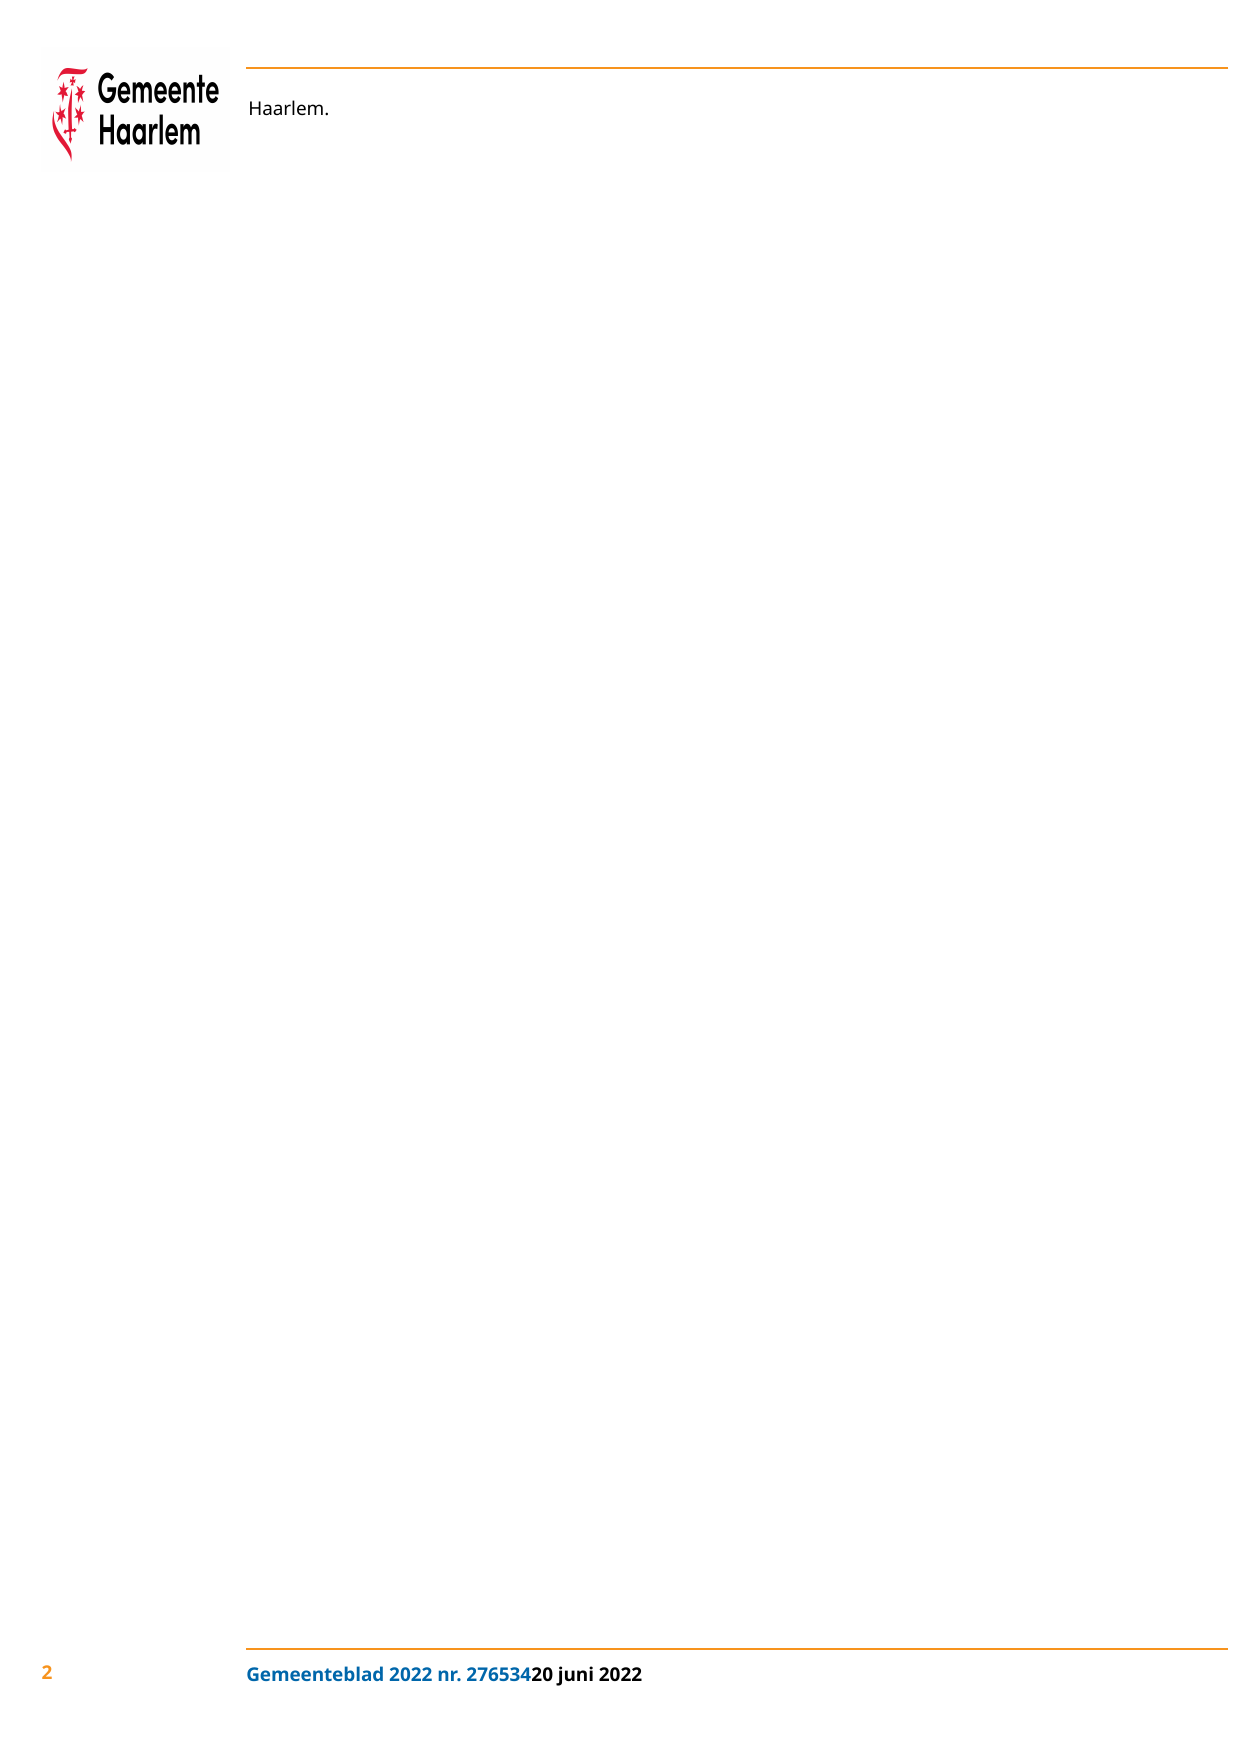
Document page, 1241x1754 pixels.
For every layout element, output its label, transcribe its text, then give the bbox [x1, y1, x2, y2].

picture [41, 47, 231, 172]
text Haarlem. [248, 95, 1152, 121]
